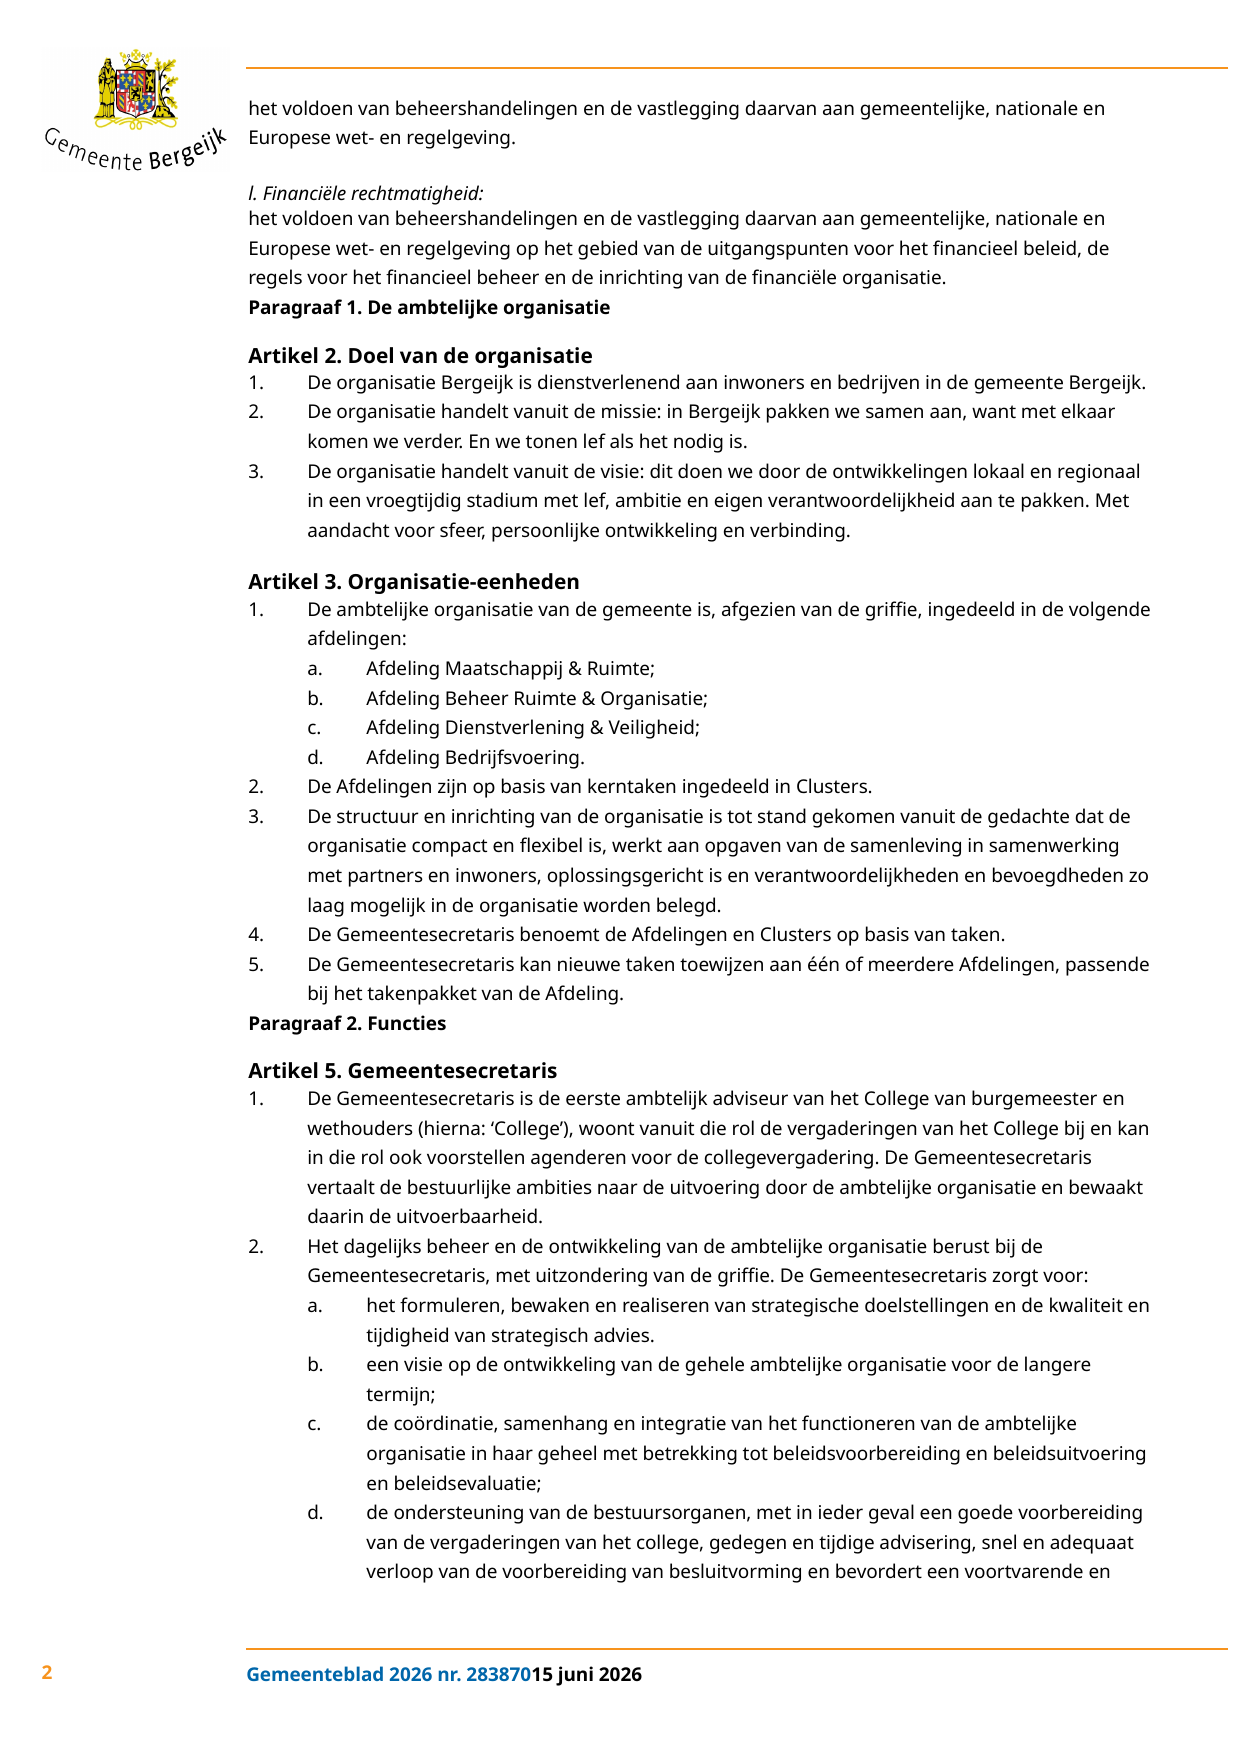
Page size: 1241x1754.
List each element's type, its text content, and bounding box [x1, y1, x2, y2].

list De Afdelingen zijn op basis van kerntaken ingedeeld in Clusters. [248, 773, 1152, 799]
text l. Financiële rechtmatigheid: [248, 180, 1152, 205]
list Afdeling Maatschappij & Ruimte; [307, 655, 1152, 681]
list Afdeling Bedrijfsvoering. [307, 744, 1152, 769]
list Afdeling Dienstverlening & Veiligheid; [307, 714, 1152, 740]
list de coördinatie, samenhang en integratie van het functioneren van de ambtelijke organisatie in haar geheel met betrekking tot beleidsvoorbereiding en beleidsuitvoering en beleidsevaluatie; [307, 1411, 1152, 1495]
list De organisatie Bergeijk is dienstverlenend aan inwoners en bedrijven in de gemeente Bergeijk. [248, 369, 1152, 395]
list De Gemeentesecretaris benoemt de Afdelingen en Clusters op basis van taken. [248, 921, 1152, 947]
text het voldoen van beheershandelingen en de vastlegging daarvan aan gemeentelijke, nationale en Europese wet- en regelgeving op het gebied van de uitgangspunten voor het financieel beleid, de regels voor het financieel beheer en de inrichting van de financiële organisatie. [248, 205, 1152, 290]
text Paragraaf 2. Functies [248, 1010, 1152, 1036]
text het voldoen van beheershandelingen en de vastlegging daarvan aan gemeentelijke, nationale en Europese wet- en regelgeving. [248, 95, 1152, 150]
list De Gemeentesecretaris kan nieuwe taken toewijzen aan één of meerdere Afdelingen, passende bij het takenpakket van de Afdeling. [248, 951, 1152, 1006]
list een visie op de ontwikkeling van de gehele ambtelijke organisatie voor de langere termijn; [307, 1351, 1152, 1407]
picture [41, 47, 231, 172]
text Paragraaf 1. De ambtelijke organisatie [248, 294, 1152, 320]
text Artikel 3. Organisatie-eenheden [248, 567, 1152, 596]
text Artikel 2. Doel van de organisatie [248, 341, 1152, 369]
list De organisatie handelt vanuit de missie: in Bergeijk pakken we samen aan, want met elkaar komen we verder. En we tonen lef als het nodig is. [248, 399, 1152, 454]
list Afdeling Beheer Ruimte & Organisatie; [307, 685, 1152, 710]
text Artikel 5. Gemeentesecretaris [248, 1057, 1152, 1085]
list De Gemeentesecretaris is de eerste ambtelijk adviseur van het College van burgemeester en wethouders (hierna: ‘College’), woont vanuit die rol de vergaderingen van het College bij en kan in die rol ook voorstellen agenderen voor de collegevergadering. De Gemeentesecretaris vertaalt de bestuurlijke ambities naar de uitvoering door de ambtelijke organisatie en bewaakt daarin de uitvoerbaarheid. [248, 1085, 1152, 1229]
list het formuleren, bewaken en realiseren van strategische doelstellingen en de kwaliteit en tijdigheid van strategisch advies. [307, 1292, 1152, 1347]
list de ondersteuning van de bestuursorganen, met in ieder geval een goede voorbereiding van de vergaderingen van het college, gedegen en tijdige advisering, snel en adequaat verloop van de voorbereiding van besluitvorming en bevordert een voortvarende en [307, 1499, 1152, 1584]
list De ambtelijke organisatie van de gemeente is, afgezien van de griffie, ingedeeld in de volgende afdelingen: [248, 596, 1152, 651]
list De structuur en inrichting van de organisatie is tot stand gekomen vanuit de gedachte dat de organisatie compact en flexibel is, werkt aan opgaven van de samenleving in samenwerking met partners en inwoners, oplossingsgericht is en verantwoordelijkheden en bevoegdheden zo laag mogelijk in de organisatie worden belegd. [248, 803, 1152, 917]
list De organisatie handelt vanuit de visie: dit doen we door de ontwikkelingen lokaal en regionaal in een vroegtijdig stadium met lef, ambitie en eigen verantwoordelijkheid aan te pakken. Met aandacht voor sfeer, persoonlijke ontwikkeling en verbinding. [248, 458, 1152, 543]
list Het dagelijks beheer en de ontwikkeling van de ambtelijke organisatie berust bij de Gemeentesecretaris, met uitzondering van de griffie. De Gemeentesecretaris zorgt voor: [248, 1233, 1152, 1288]
